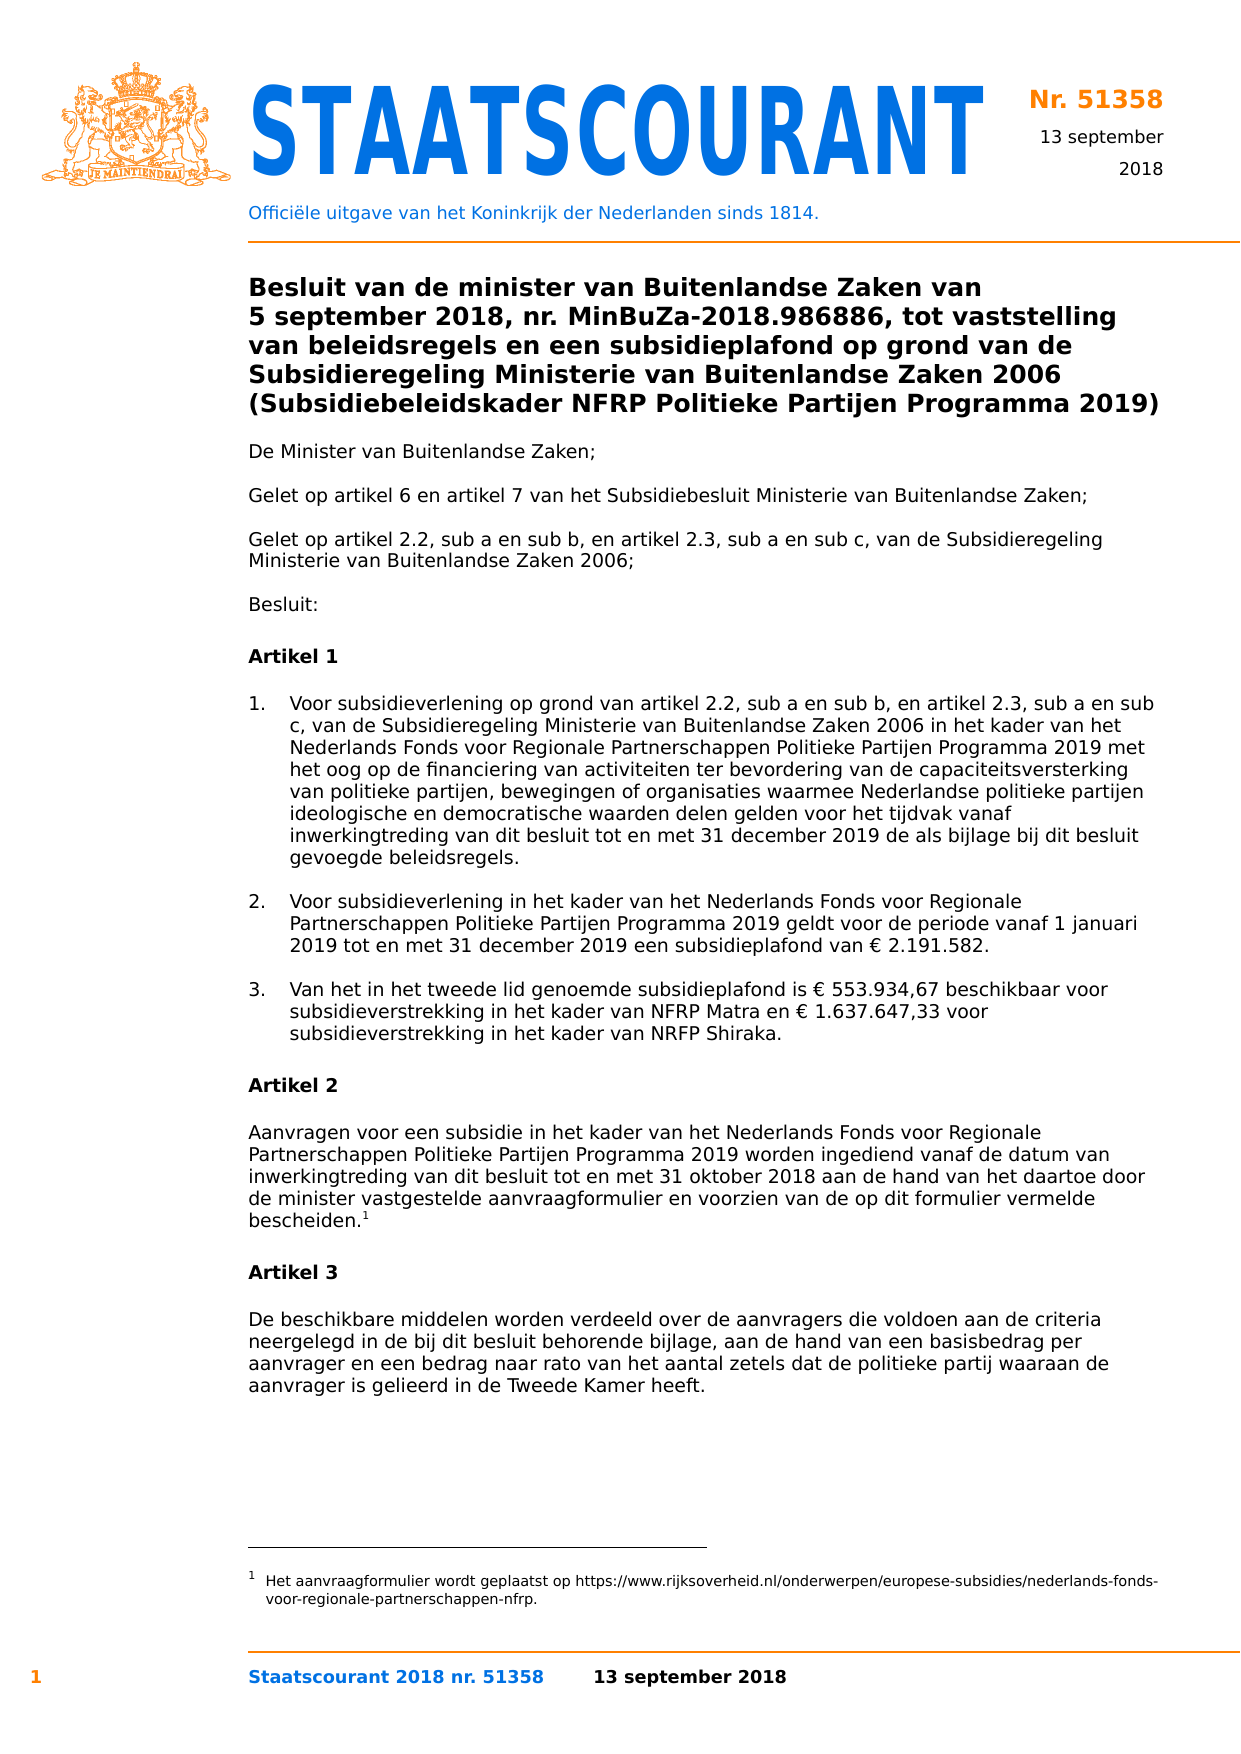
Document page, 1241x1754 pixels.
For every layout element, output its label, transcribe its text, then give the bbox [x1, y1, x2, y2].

text Besluit: [248, 594, 1163, 616]
text 1. Voor subsidieverlening op grond van artikel 2.2, sub a en sub b, en artikel 2.3, sub a en sub c, van de Subsidieregeling Ministerie van Buitenlandse Zaken 2006 in het kader van het Nederlands Fonds voor Regionale Partnerschappen Politieke Partijen Programma 2019 met het oog op de financiering van activiteiten ter bevordering van de capaciteitsversterking van politieke partijen, bewegingen of organisaties waarmee Nederlandse politieke partijen ideologische en democratische waarden delen gelden voor het tijdvak vanaf inwerkingtreding van dit besluit tot en met 31 december 2019 de als bijlage bij dit besluit gevoegde beleidsregels. [248, 693, 1163, 869]
table_cell 13 september [998, 121, 1240, 153]
table_header Nr. 51358 [998, 62, 1240, 121]
text 3. Van het in het tweede lid genoemde subsidieplafond is € 553.934,67 beschikbaar voor subsidieverstrekking in het kader van NFRP Matra en € 1.637.647,33 voor subsidieverstrekking in het kader van NRFP Shiraka. [248, 979, 1163, 1045]
text De Minister van Buitenlandse Zaken; [248, 441, 1163, 463]
table_cell Officiële uitgave van het Koninkrijk der Nederlanden sinds 1814. [248, 203, 1240, 241]
text Aanvragen voor een subsidie in het kader van het Nederlands Fonds voor Regionale Partnerschappen Politieke Partijen Programma 2019 worden ingediend vanaf de datum van inwerkingtreding van dit besluit tot en met 31 oktober 2018 aan de hand van het daartoe door de minister vastgestelde aanvraagformulier en voorzien van de op dit formulier vermelde bescheiden. [248, 1122, 1163, 1232]
subtitle Artikel 2 [248, 1075, 1163, 1097]
table_cell 2018 [998, 153, 1240, 203]
subtitle Artikel 1 [248, 646, 1163, 668]
text Gelet op artikel 2.2, sub a en sub b, en artikel 2.3, sub a en sub c, van de Subsidieregeling Ministerie van Buitenlandse Zaken 2006; [248, 528, 1163, 572]
text Het aanvraagformulier wordt geplaatst op https://www.rijksoverheid.nl/onderwerpen/europese-subsidies/nederlands-fonds-voor-regionale-partnerschappen-nfrp. [248, 1569, 1163, 1608]
text 2. Voor subsidieverlening in het kader van het Nederlands Fonds voor Regionale Partnerschappen Politieke Partijen Programma 2019 geldt voor de periode vanaf 1 januari 2019 tot en met 31 december 2019 een subsidieplafond van € 2.191.582. [248, 891, 1163, 957]
picture [41, 62, 231, 186]
table_header STAATSCOURANT [248, 62, 998, 203]
table_header [25, 62, 248, 241]
subtitle Besluit van de minister van Buitenlandse Zaken van 5 september 2018, nr. MinBuZa-2018.986886, tot vaststelling van beleidsregels en een subsidieplafond op grond van de Subsidieregeling Ministerie van Buitenlandse Zaken 2006 (Subsidiebeleidskader NFRP Politieke Partijen Programma 2019) [248, 273, 1163, 419]
subtitle Artikel 3 [248, 1262, 1163, 1283]
text De beschikbare middelen worden verdeeld over de aanvragers die voldoen aan de criteria neergelegd in de bij dit besluit behorende bijlage, aan de hand van een basisbedrag per aanvrager en een bedrag naar rato van het aantal zetels dat de politieke partij waaraan de aanvrager is gelieerd in de Tweede Kamer heeft. [248, 1308, 1163, 1396]
text Gelet op artikel 6 en artikel 7 van het Subsidiebesluit Ministerie van Buitenlandse Zaken; [248, 484, 1163, 507]
